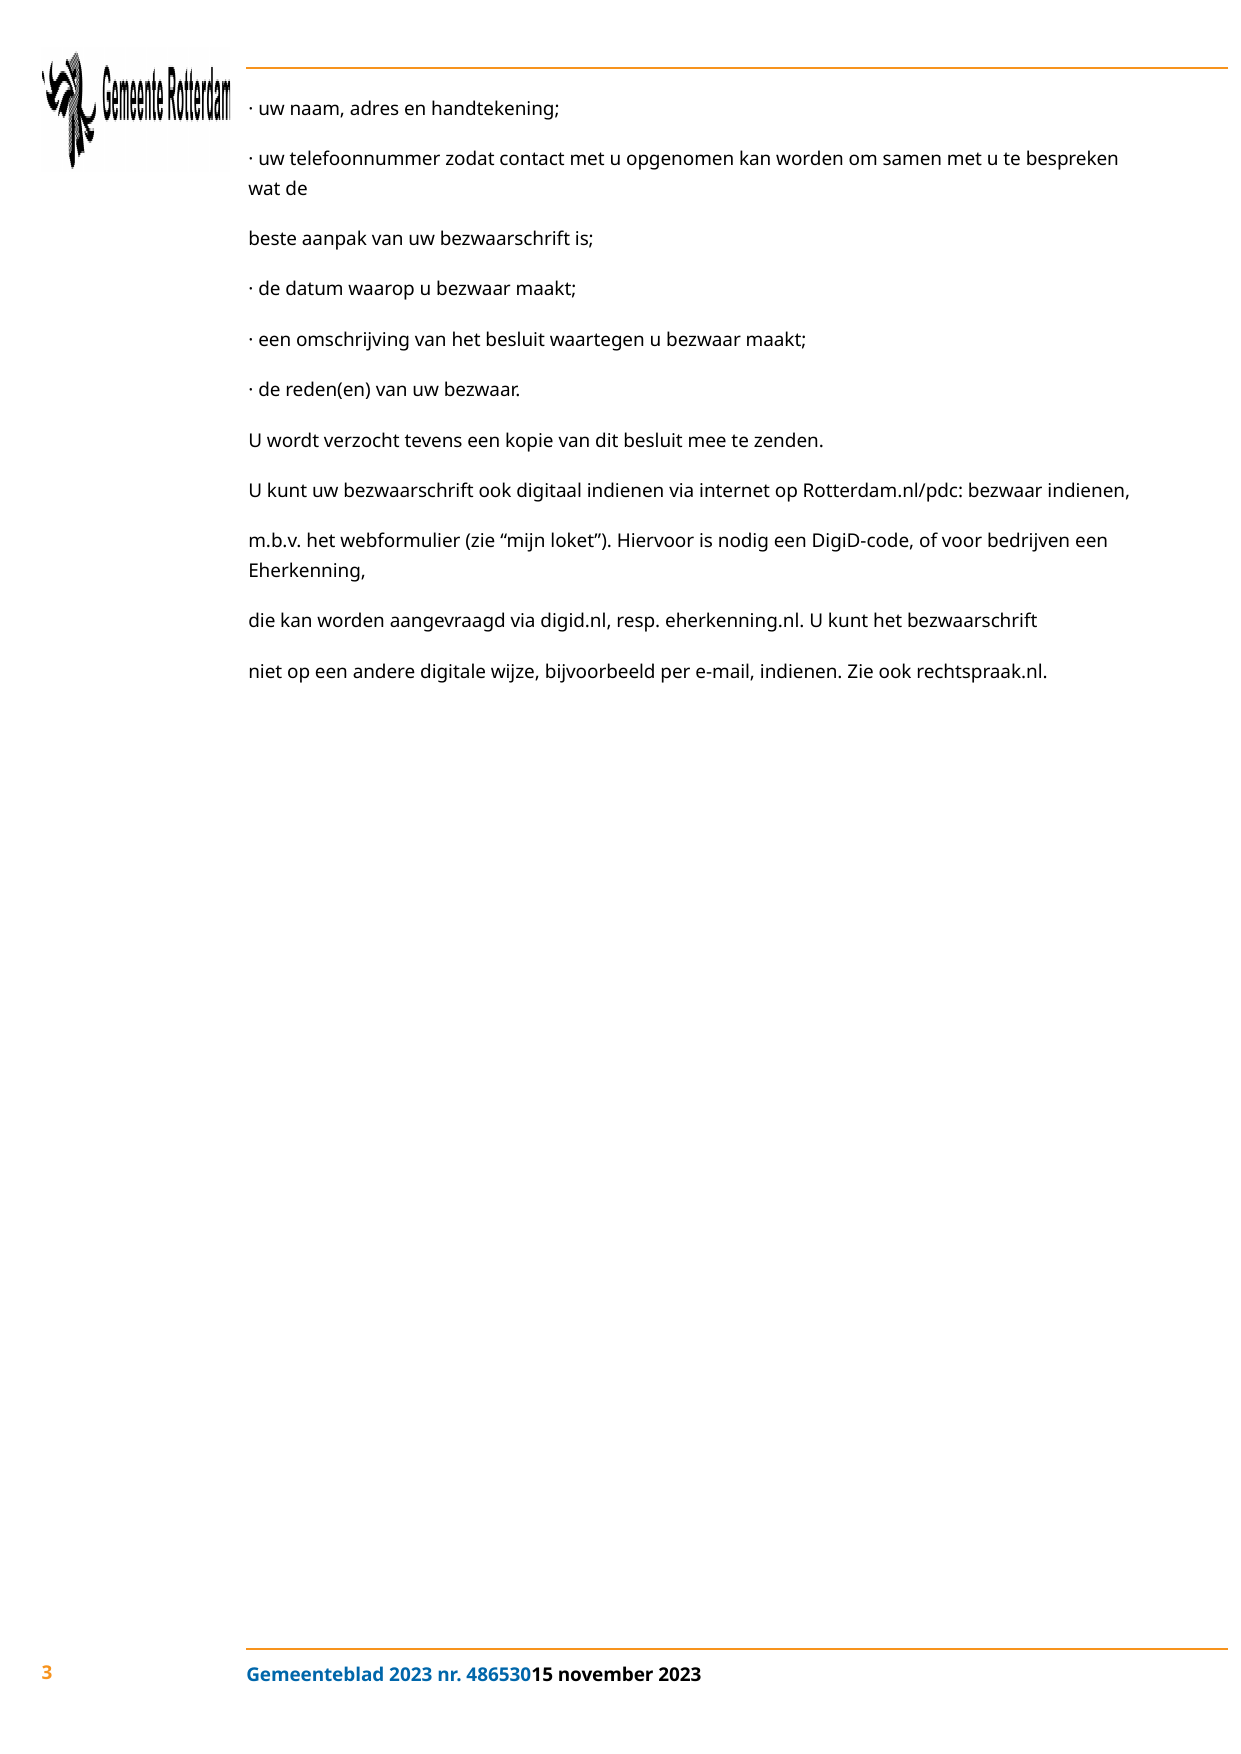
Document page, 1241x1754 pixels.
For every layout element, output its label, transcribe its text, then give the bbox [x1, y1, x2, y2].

text niet op een andere digitale wijze, bijvoorbeeld per e-mail, indienen. Zie ook rechtspraak.nl. [248, 658, 1152, 684]
text · de datum waarop u bezwaar maakt; [248, 276, 1152, 301]
text die kan worden aangevraagd via digid.nl, resp. eherkenning.nl. U kunt het bezwaarschrift [248, 608, 1152, 633]
text m.b.v. het webformulier (zie “mijn loket”). Hiervoor is nodig een DigiD-code, of voor bedrijven een Eherkenning, [248, 528, 1152, 583]
text U kunt uw bezwaarschrift ook digitaal indienen via internet op Rotterdam.nl/pdc: bezwaar indienen, [248, 477, 1152, 503]
text · uw naam, adres en handtekening; [248, 95, 1152, 121]
text U wordt verzocht tevens een kopie van dit besluit mee te zenden. [248, 427, 1152, 453]
text beste aanpak van uw bezwaarschrift is; [248, 225, 1152, 251]
text · een omschrijving van het besluit waartegen u bezwaar maakt; [248, 326, 1152, 352]
text · de reden(en) van uw bezwaar. [248, 376, 1152, 402]
picture [41, 47, 231, 172]
text · uw telefoonnummer zodat contact met u opgenomen kan worden om samen met u te bespreken wat de [248, 145, 1152, 201]
